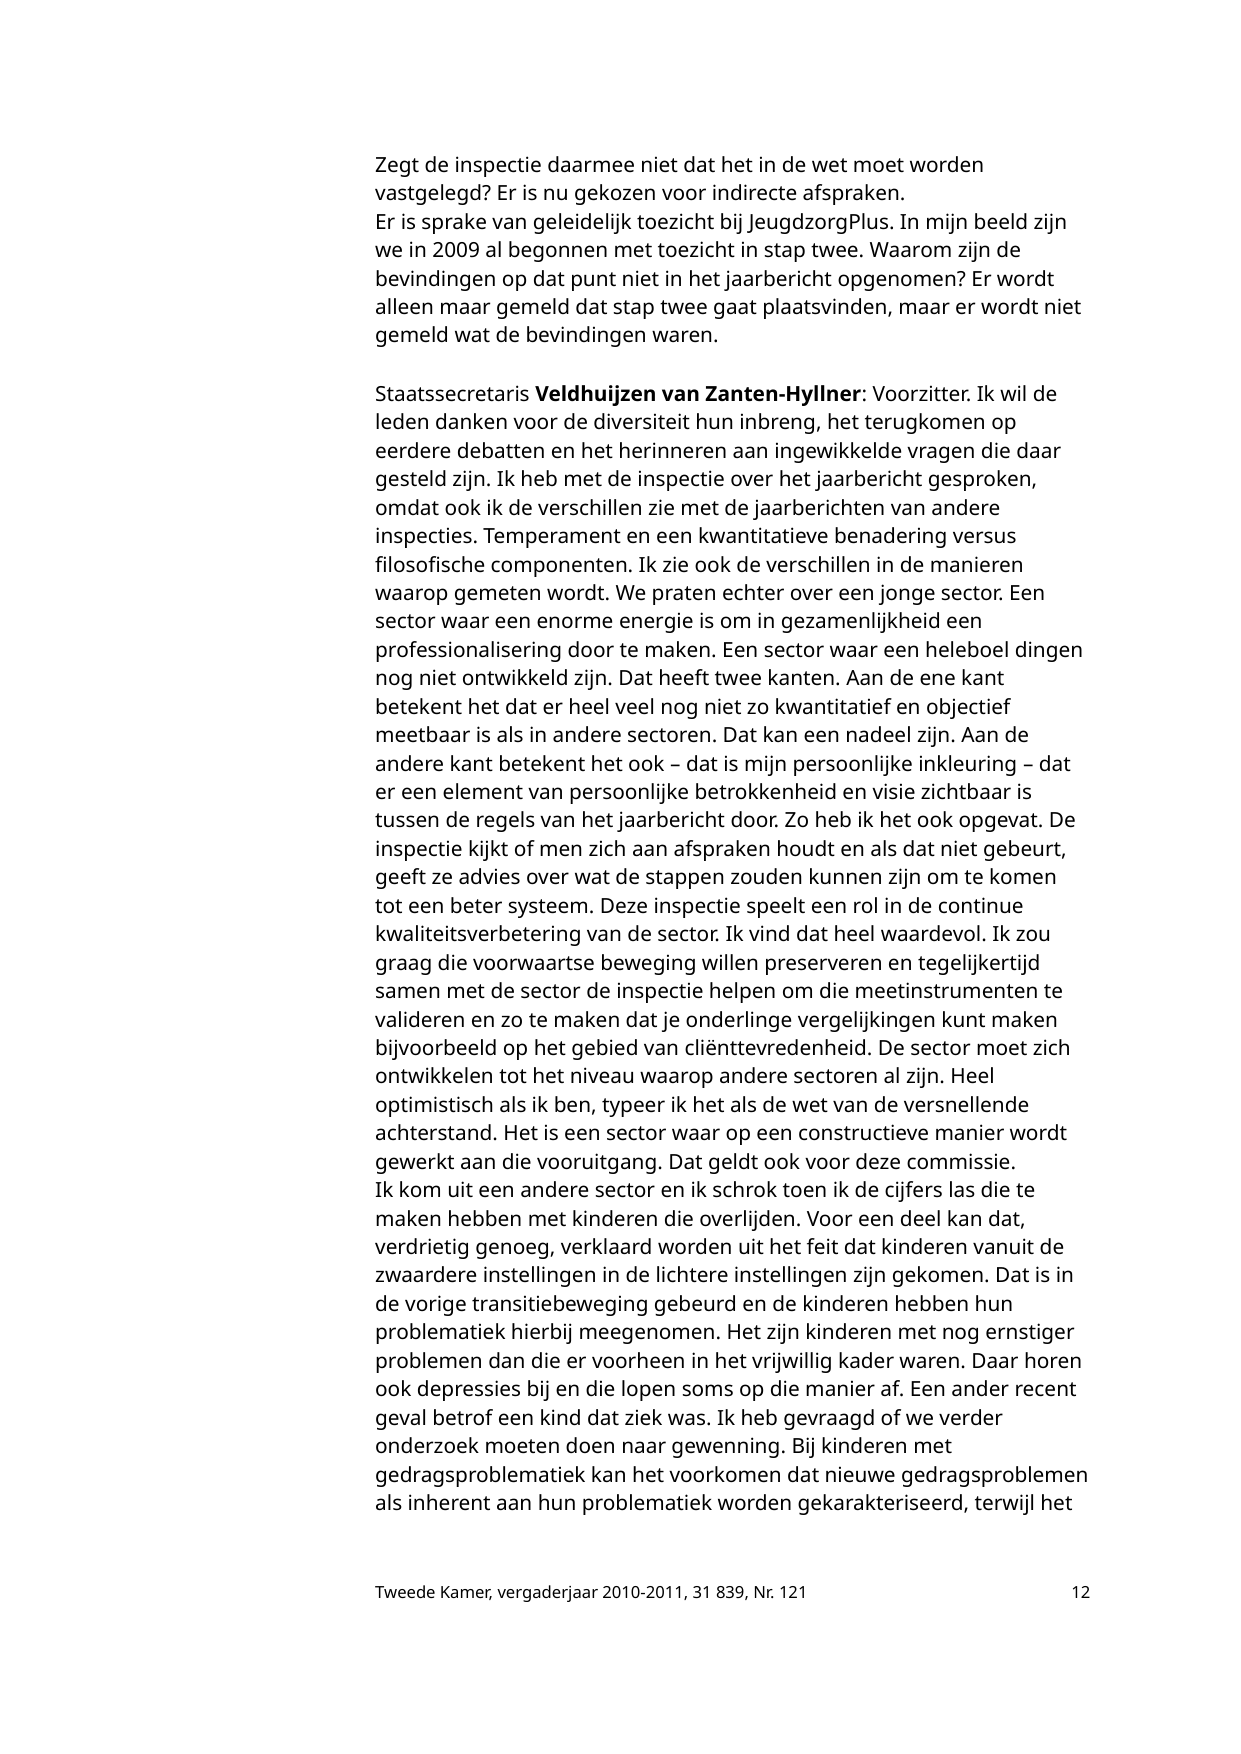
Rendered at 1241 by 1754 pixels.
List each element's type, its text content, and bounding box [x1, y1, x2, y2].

text Ik kom uit een andere sector en ik schrok toen ik de cijfers las die te maken hebben met kinderen die overlijden. Voor een deel kan dat, verdrietig genoeg, verklaard worden uit het feit dat kinderen vanuit de zwaardere instellingen in de lichtere instellingen zijn gekomen. Dat is in de vorige transitiebeweging gebeurd en de kinderen hebben hun problematiek hierbij meegenomen. Het zijn kinderen met nog ernstiger problemen dan die er voorheen in het vrijwillig kader waren. Daar horen ook depressies bij en die lopen soms op die manier af. Een ander recent geval betrof een kind dat ziek was. Ik heb gevraagd of we verder onderzoek moeten doen naar gewenning. Bij kinderen met gedragsproblematiek kan het voorkomen dat nieuwe gedragsproblemen als inherent aan hun problematiek worden gekarakteriseerd, terwijl het [375, 1175, 1090, 1517]
text Staatssecretaris Veldhuijzen van Zanten-Hyllner: Voorzitter. Ik wil de leden danken voor de diversiteit hun inbreng, het terugkomen op eerdere debatten en het herinneren aan ingewikkelde vragen die daar gesteld zijn. Ik heb met de inspectie over het jaarbericht gesproken, omdat ook ik de verschillen zie met de jaarberichten van andere inspecties. Temperament en een kwantitatieve benadering versus filosofische componenten. Ik zie ook de verschillen in de manieren waarop gemeten wordt. We praten echter over een jonge sector. Een sector waar een enorme energie is om in gezamenlijkheid een professionalisering door te maken. Een sector waar een heleboel dingen nog niet ontwikkeld zijn. Dat heeft twee kanten. Aan de ene kant betekent het dat er heel veel nog niet zo kwantitatief en objectief meetbaar is als in andere sectoren. Dat kan een nadeel zijn. Aan de andere kant betekent het ook – dat is mijn persoonlijke inkleuring – dat er een element van persoonlijke betrokkenheid en visie zichtbaar is tussen de regels van het jaarbericht door. Zo heb ik het ook opgevat. De inspectie kijkt of men zich aan afspraken houdt en als dat niet gebeurt, geeft ze advies over wat de stappen zouden kunnen zijn om te komen tot een beter systeem. Deze inspectie speelt een rol in de continue kwaliteitsverbetering van de sector. Ik vind dat heel waardevol. Ik zou graag die voorwaartse beweging willen preserveren en tegelijkertijd samen met de sector de inspectie helpen om die meetinstrumenten te valideren en zo te maken dat je onderlinge vergelijkingen kunt maken bijvoorbeeld op het gebied van cliënttevredenheid. De sector moet zich ontwikkelen tot het niveau waarop andere sectoren al zijn. Heel optimistisch als ik ben, typeer ik het als de wet van de versnellende achterstand. Het is een sector waar op een constructieve manier wordt gewerkt aan die vooruitgang. Dat geldt ook voor deze commissie. [375, 379, 1090, 1175]
text Er is sprake van geleidelijk toezicht bij JeugdzorgPlus. In mijn beeld zijn we in 2009 al begonnen met toezicht in stap twee. Waarom zijn de bevindingen op dat punt niet in het jaarbericht opgenomen? Er wordt alleen maar gemeld dat stap twee gaat plaatsvinden, maar er wordt niet gemeld wat de bevindingen waren. [375, 207, 1090, 349]
text Zegt de inspectie daarmee niet dat het in de wet moet worden vastgelegd? Er is nu gekozen voor indirecte afspraken. [375, 150, 1090, 207]
